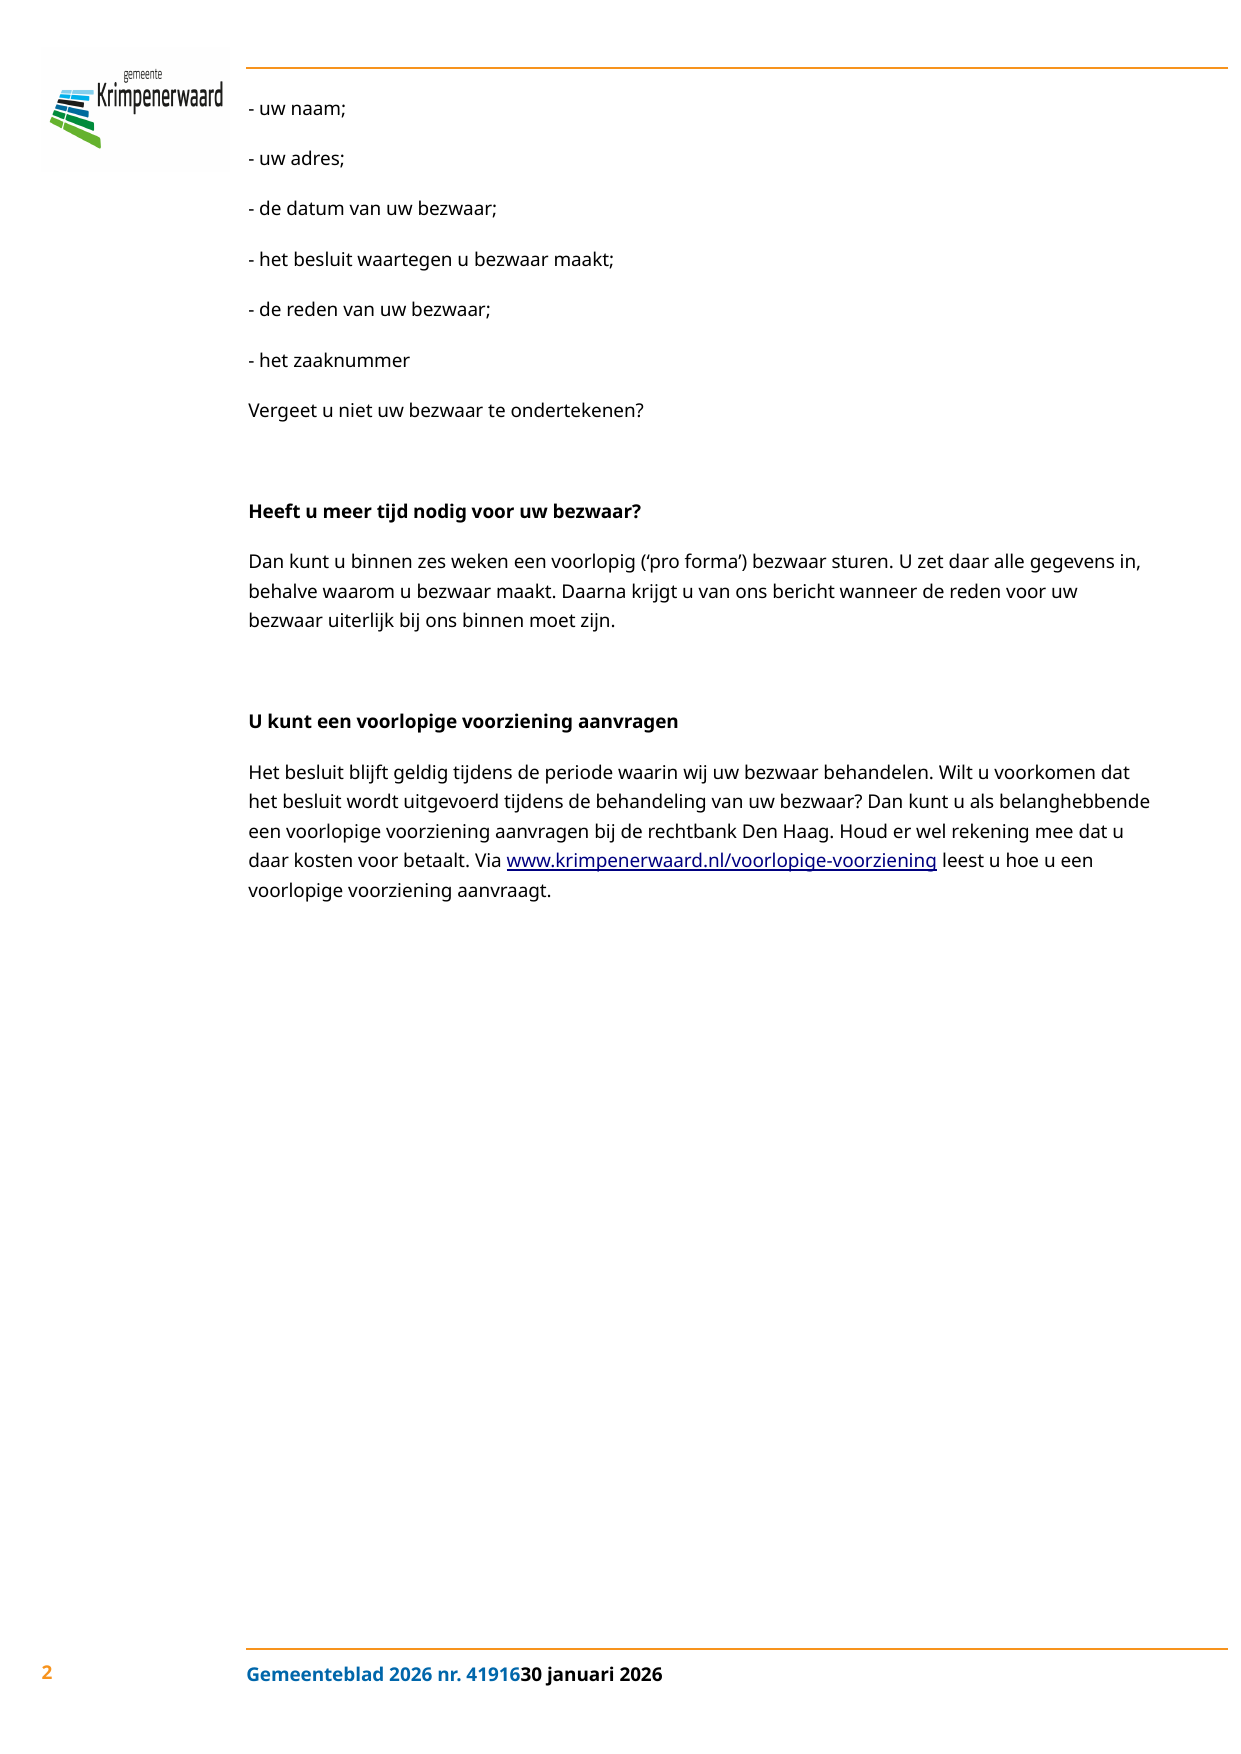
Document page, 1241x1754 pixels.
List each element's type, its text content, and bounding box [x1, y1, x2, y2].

text - het besluit waartegen u bezwaar maakt; [248, 246, 1152, 272]
text Het besluit blijft geldig tijdens de periode waarin wij uw bezwaar behandelen. Wilt u voorkomen dat het besluit wordt uitgevoerd tijdens de behandeling van uw bezwaar? Dan kunt u als belanghebbende een voorlopige voorziening aanvragen bij de rechtbank Den Haag. Houd er wel rekening mee dat u daar kosten voor betaalt. Via www.krimpenerwaard.nl/voorlopige-voorziening leest u hoe u een voorlopige voorziening aanvraagt. [248, 759, 1152, 903]
text - de reden van uw bezwaar; [248, 296, 1152, 322]
text - uw naam; [248, 95, 1152, 121]
text Vergeet u niet uw bezwaar te ondertekenen? [248, 397, 1152, 423]
text - uw adres; [248, 145, 1152, 171]
picture [41, 47, 231, 172]
text U kunt een voorlopige voorziening aanvragen [248, 708, 1152, 734]
text Dan kunt u binnen zes weken een voorlopig (‘pro forma’) bezwaar sturen. U zet daar alle gegevens in, behalve waarom u bezwaar maakt. Daarna krijgt u van ons bericht wanneer de reden voor uw bezwaar uiterlijk bij ons binnen moet zijn. [248, 548, 1152, 633]
text - de datum van uw bezwaar; [248, 196, 1152, 221]
text Heeft u meer tijd nodig voor uw bezwaar? [248, 498, 1152, 524]
text - het zaaknummer [248, 347, 1152, 373]
